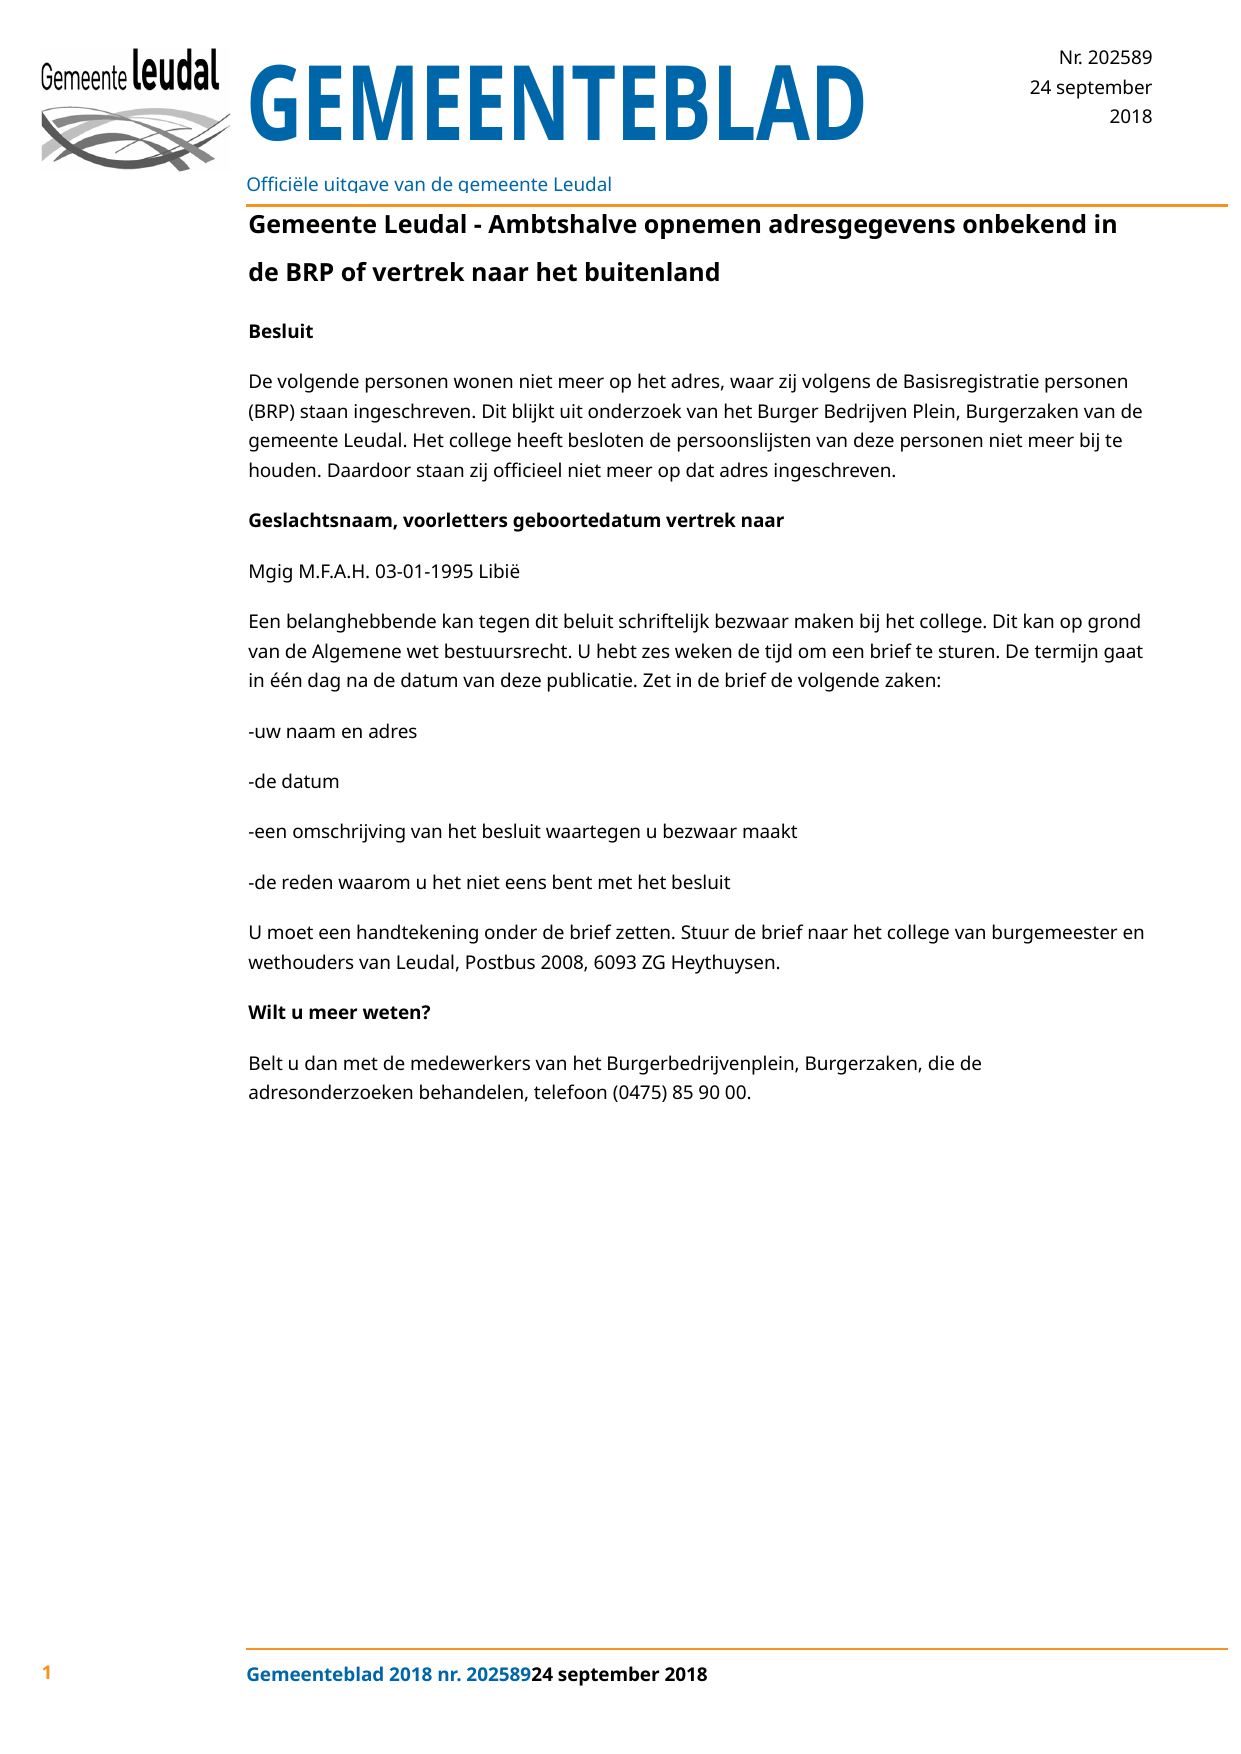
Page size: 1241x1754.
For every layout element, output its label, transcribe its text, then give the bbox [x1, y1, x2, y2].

text Geslachtsnaam, voorletters geboortedatum vertrek naar [248, 507, 1152, 533]
text -de reden waarom u het niet eens bent met het besluit [248, 869, 1152, 895]
picture [41, 47, 231, 172]
text Wilt u meer weten? [248, 999, 1152, 1025]
text Gemeente Leudal - Ambtshalve opnemen adresgegevens onbekend in de BRP of vertrek naar het buitenland [248, 207, 1152, 288]
text U moet een handtekening onder de brief zetten. Stuur de brief naar het college van burgemeester en wethouders van Leudal, Postbus 2008, 6093 ZG Heythuysen. [248, 919, 1152, 975]
text -uw naam en adres [248, 718, 1152, 744]
text De volgende personen wonen niet meer op het adres, waar zij volgens de Basisregistratie personen (BRP) staan ingeschreven. Dit blijkt uit onderzoek van het Burger Bedrijven Plein, Burgerzaken van de gemeente Leudal. Het college heeft besloten de persoonslijsten van deze personen niet meer bij te houden. Daardoor staan zij officieel niet meer op dat adres ingeschreven. [248, 368, 1152, 483]
text Belt u dan met de medewerkers van het Burgerbedrijvenplein, Burgerzaken, die de adresonderzoeken behandelen, telefoon (0475) 85 90 00. [248, 1050, 1152, 1105]
text Een belanghebbende kan tegen dit beluit schriftelijk bezwaar maken bij het college. Dit kan op grond van de Algemene wet bestuursrecht. U hebt zes weken de tijd om een brief te sturen. De termijn gaat in één dag na de datum van deze publicatie. Zet in de brief de volgende zaken: [248, 608, 1152, 693]
text Mgig M.F.A.H. 03-01-1995 Libië [248, 558, 1152, 584]
text Besluit [248, 318, 1152, 344]
text -de datum [248, 768, 1152, 794]
text -een omschrijving van het besluit waartegen u bezwaar maakt [248, 819, 1152, 844]
